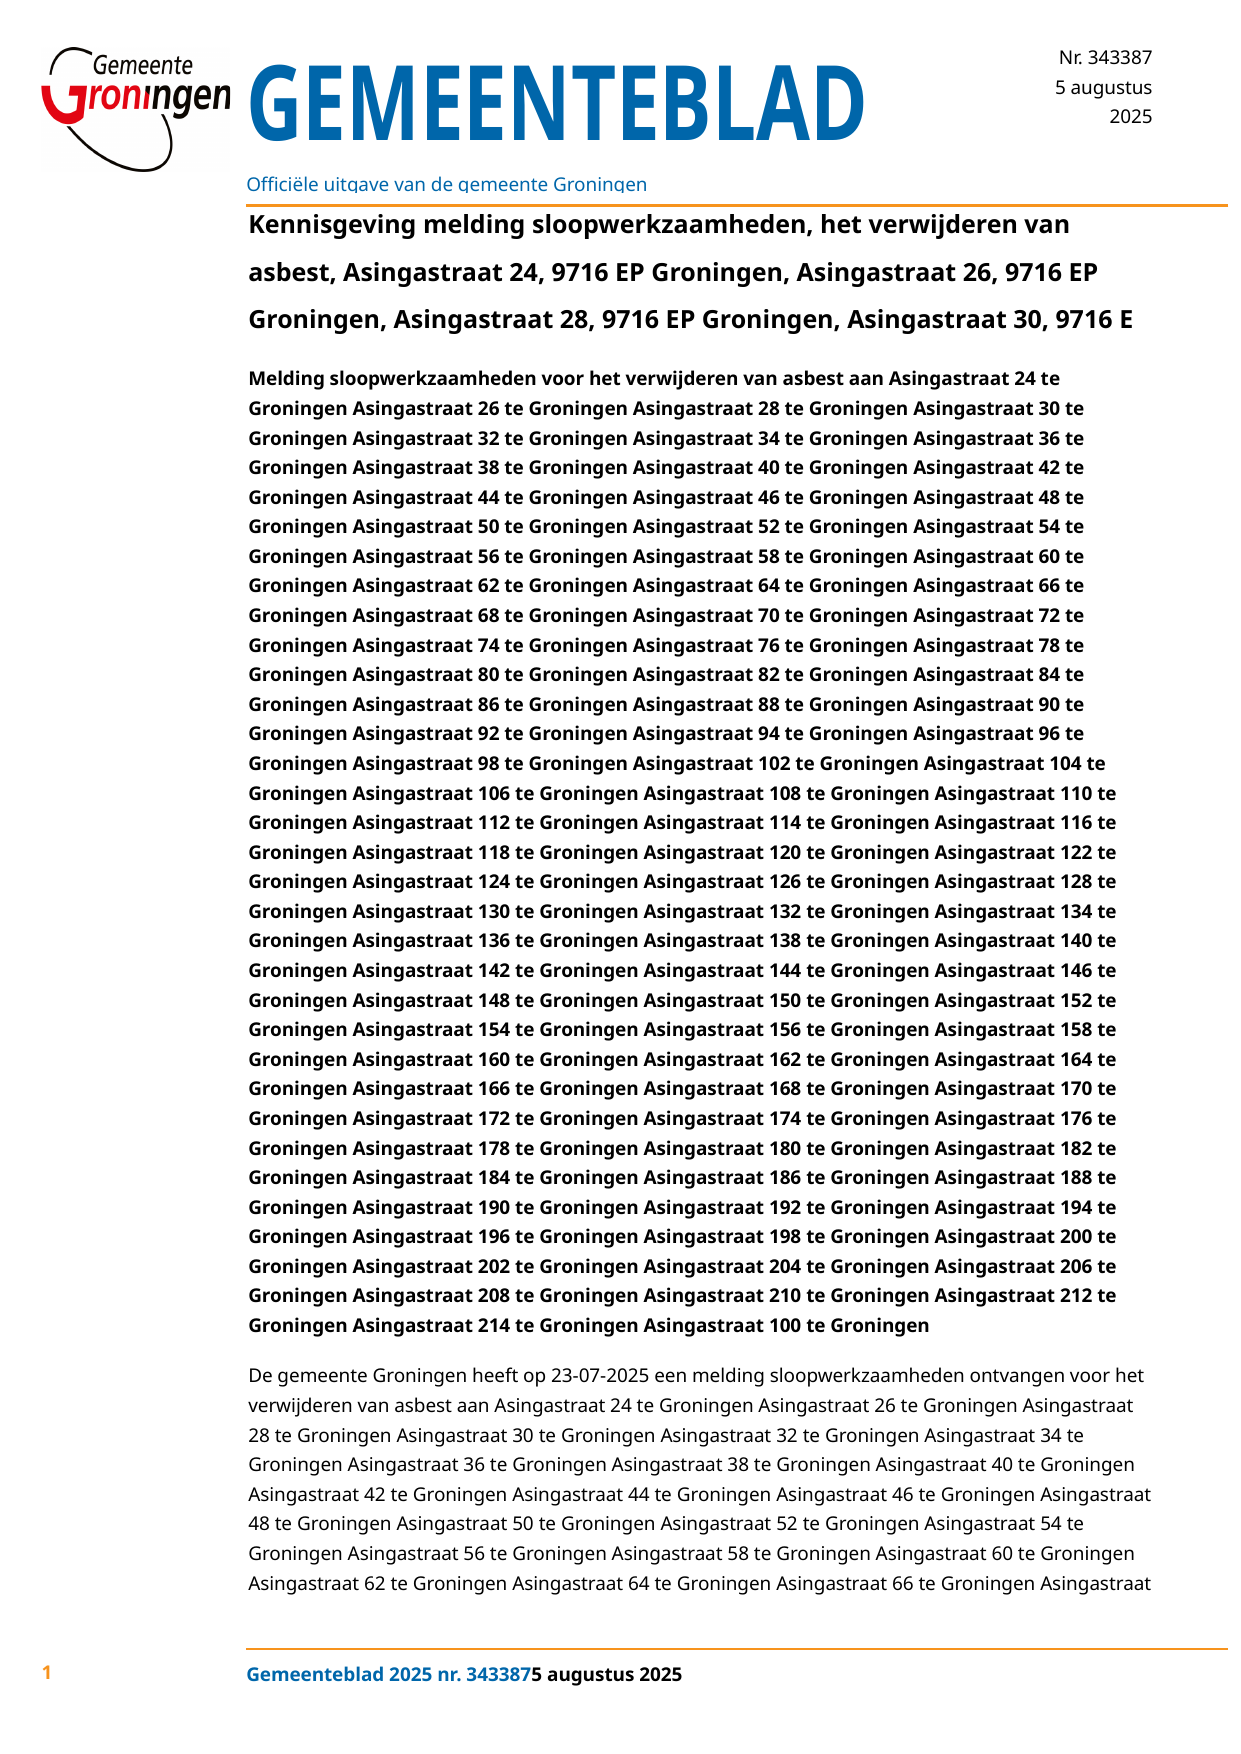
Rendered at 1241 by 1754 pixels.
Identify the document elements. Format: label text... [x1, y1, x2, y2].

text Kennisgeving melding sloopwerkzaamheden, het verwijderen van asbest, Asingastraat 24, 9716 EP Groningen, Asingastraat 26, 9716 EP Groningen, Asingastraat 28, 9716 EP Groningen, Asingastraat 30, 9716 E [248, 207, 1152, 336]
text Melding sloopwerkzaamheden voor het verwijderen van asbest aan Asingastraat 24 te Groningen Asingastraat 26 te Groningen Asingastraat 28 te Groningen Asingastraat 30 te Groningen Asingastraat 32 te Groningen Asingastraat 34 te Groningen Asingastraat 36 te Groningen Asingastraat 38 te Groningen Asingastraat 40 te Groningen Asingastraat 42 te Groningen Asingastraat 44 te Groningen Asingastraat 46 te Groningen Asingastraat 48 te Groningen Asingastraat 50 te Groningen Asingastraat 52 te Groningen Asingastraat 54 te Groningen Asingastraat 56 te Groningen Asingastraat 58 te Groningen Asingastraat 60 te Groningen Asingastraat 62 te Groningen Asingastraat 64 te Groningen Asingastraat 66 te Groningen Asingastraat 68 te Groningen Asingastraat 70 te Groningen Asingastraat 72 te Groningen Asingastraat 74 te Groningen Asingastraat 76 te Groningen Asingastraat 78 te Groningen Asingastraat 80 te Groningen Asingastraat 82 te Groningen Asingastraat 84 te Groningen Asingastraat 86 te Groningen Asingastraat 88 te Groningen Asingastraat 90 te Groningen Asingastraat 92 te Groningen Asingastraat 94 te Groningen Asingastraat 96 te Groningen Asingastraat 98 te Groningen Asingastraat 102 te Groningen Asingastraat 104 te Groningen Asingastraat 106 te Groningen Asingastraat 108 te Groningen Asingastraat 110 te Groningen Asingastraat 112 te Groningen Asingastraat 114 te Groningen Asingastraat 116 te Groningen Asingastraat 118 te Groningen Asingastraat 120 te Groningen Asingastraat 122 te Groningen Asingastraat 124 te Groningen Asingastraat 126 te Groningen Asingastraat 128 te Groningen Asingastraat 130 te Groningen Asingastraat 132 te Groningen Asingastraat 134 te Groningen Asingastraat 136 te Groningen Asingastraat 138 te Groningen Asingastraat 140 te Groningen Asingastraat 142 te Groningen Asingastraat 144 te Groningen Asingastraat 146 te Groningen Asingastraat 148 te Groningen Asingastraat 150 te Groningen Asingastraat 152 te Groningen Asingastraat 154 te Groningen Asingastraat 156 te Groningen Asingastraat 158 te Groningen Asingastraat 160 te Groningen Asingastraat 162 te Groningen Asingastraat 164 te Groningen Asingastraat 166 te Groningen Asingastraat 168 te Groningen Asingastraat 170 te Groningen Asingastraat 172 te Groningen Asingastraat 174 te Groningen Asingastraat 176 te Groningen Asingastraat 178 te Groningen Asingastraat 180 te Groningen Asingastraat 182 te Groningen Asingastraat 184 te Groningen Asingastraat 186 te Groningen Asingastraat 188 te Groningen Asingastraat 190 te Groningen Asingastraat 192 te Groningen Asingastraat 194 te Groningen Asingastraat 196 te Groningen Asingastraat 198 te Groningen Asingastraat 200 te Groningen Asingastraat 202 te Groningen Asingastraat 204 te Groningen Asingastraat 206 te Groningen Asingastraat 208 te Groningen Asingastraat 210 te Groningen Asingastraat 212 te Groningen Asingastraat 214 te Groningen Asingastraat 100 te Groningen [248, 366, 1152, 1338]
picture [41, 47, 231, 172]
text De gemeente Groningen heeft op 23-07-2025 een melding sloopwerkzaamheden ontvangen voor het verwijderen van asbest aan Asingastraat 24 te Groningen Asingastraat 26 te Groningen Asingastraat 28 te Groningen Asingastraat 30 te Groningen Asingastraat 32 te Groningen Asingastraat 34 te Groningen Asingastraat 36 te Groningen Asingastraat 38 te Groningen Asingastraat 40 te Groningen Asingastraat 42 te Groningen Asingastraat 44 te Groningen Asingastraat 46 te Groningen Asingastraat 48 te Groningen Asingastraat 50 te Groningen Asingastraat 52 te Groningen Asingastraat 54 te Groningen Asingastraat 56 te Groningen Asingastraat 58 te Groningen Asingastraat 60 te Groningen Asingastraat 62 te Groningen Asingastraat 64 te Groningen Asingastraat 66 te Groningen Asingastraat [248, 1363, 1152, 1595]
